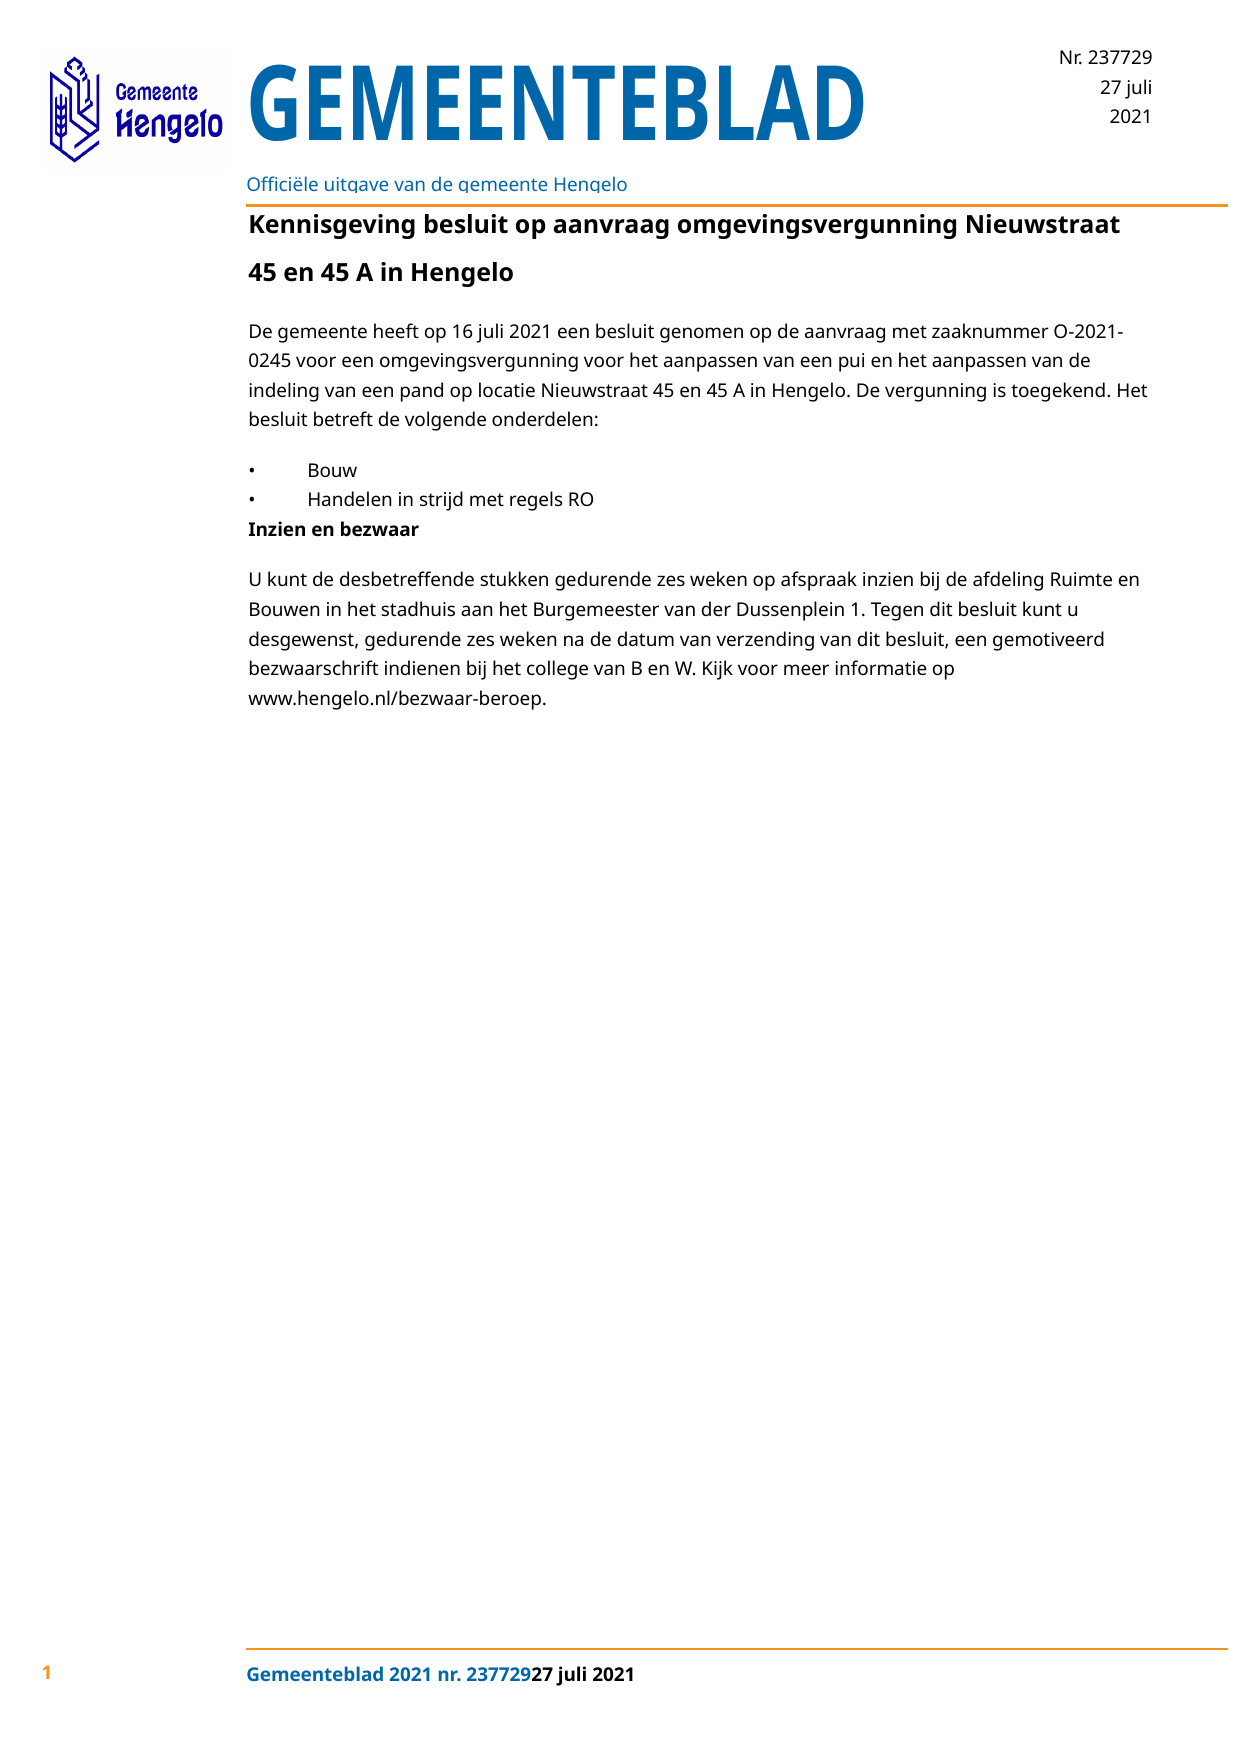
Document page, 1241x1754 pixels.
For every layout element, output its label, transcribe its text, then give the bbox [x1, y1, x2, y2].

list Bouw [248, 457, 1152, 483]
text Inzien en bezwaar [248, 516, 1152, 542]
list Handelen in strijd met regels RO [248, 487, 1152, 512]
text U kunt de desbetreffende stukken gedurende zes weken op afspraak inzien bij de afdeling Ruimte en Bouwen in het stadhuis aan het Burgemeester van der Dussenplein 1. Tegen dit besluit kunt u desgewenst, gedurende zes weken na de datum van verzending van dit besluit, een gemotiveerd bezwaarschrift indienen bij het college van B en W. Kijk voor meer informatie op www.hengelo.nl/bezwaar-beroep. [248, 567, 1152, 711]
picture [41, 47, 231, 172]
text Kennisgeving besluit op aanvraag omgevingsvergunning Nieuwstraat 45 en 45 A in Hengelo [248, 207, 1152, 288]
text De gemeente heeft op 16 juli 2021 een besluit genomen op de aanvraag met zaaknummer O-2021-0245 voor een omgevingsvergunning voor het aanpassen van een pui en het aanpassen van de indeling van een pand op locatie Nieuwstraat 45 en 45 A in Hengelo. De vergunning is toegekend. Het besluit betreft de volgende onderdelen: [248, 318, 1152, 432]
